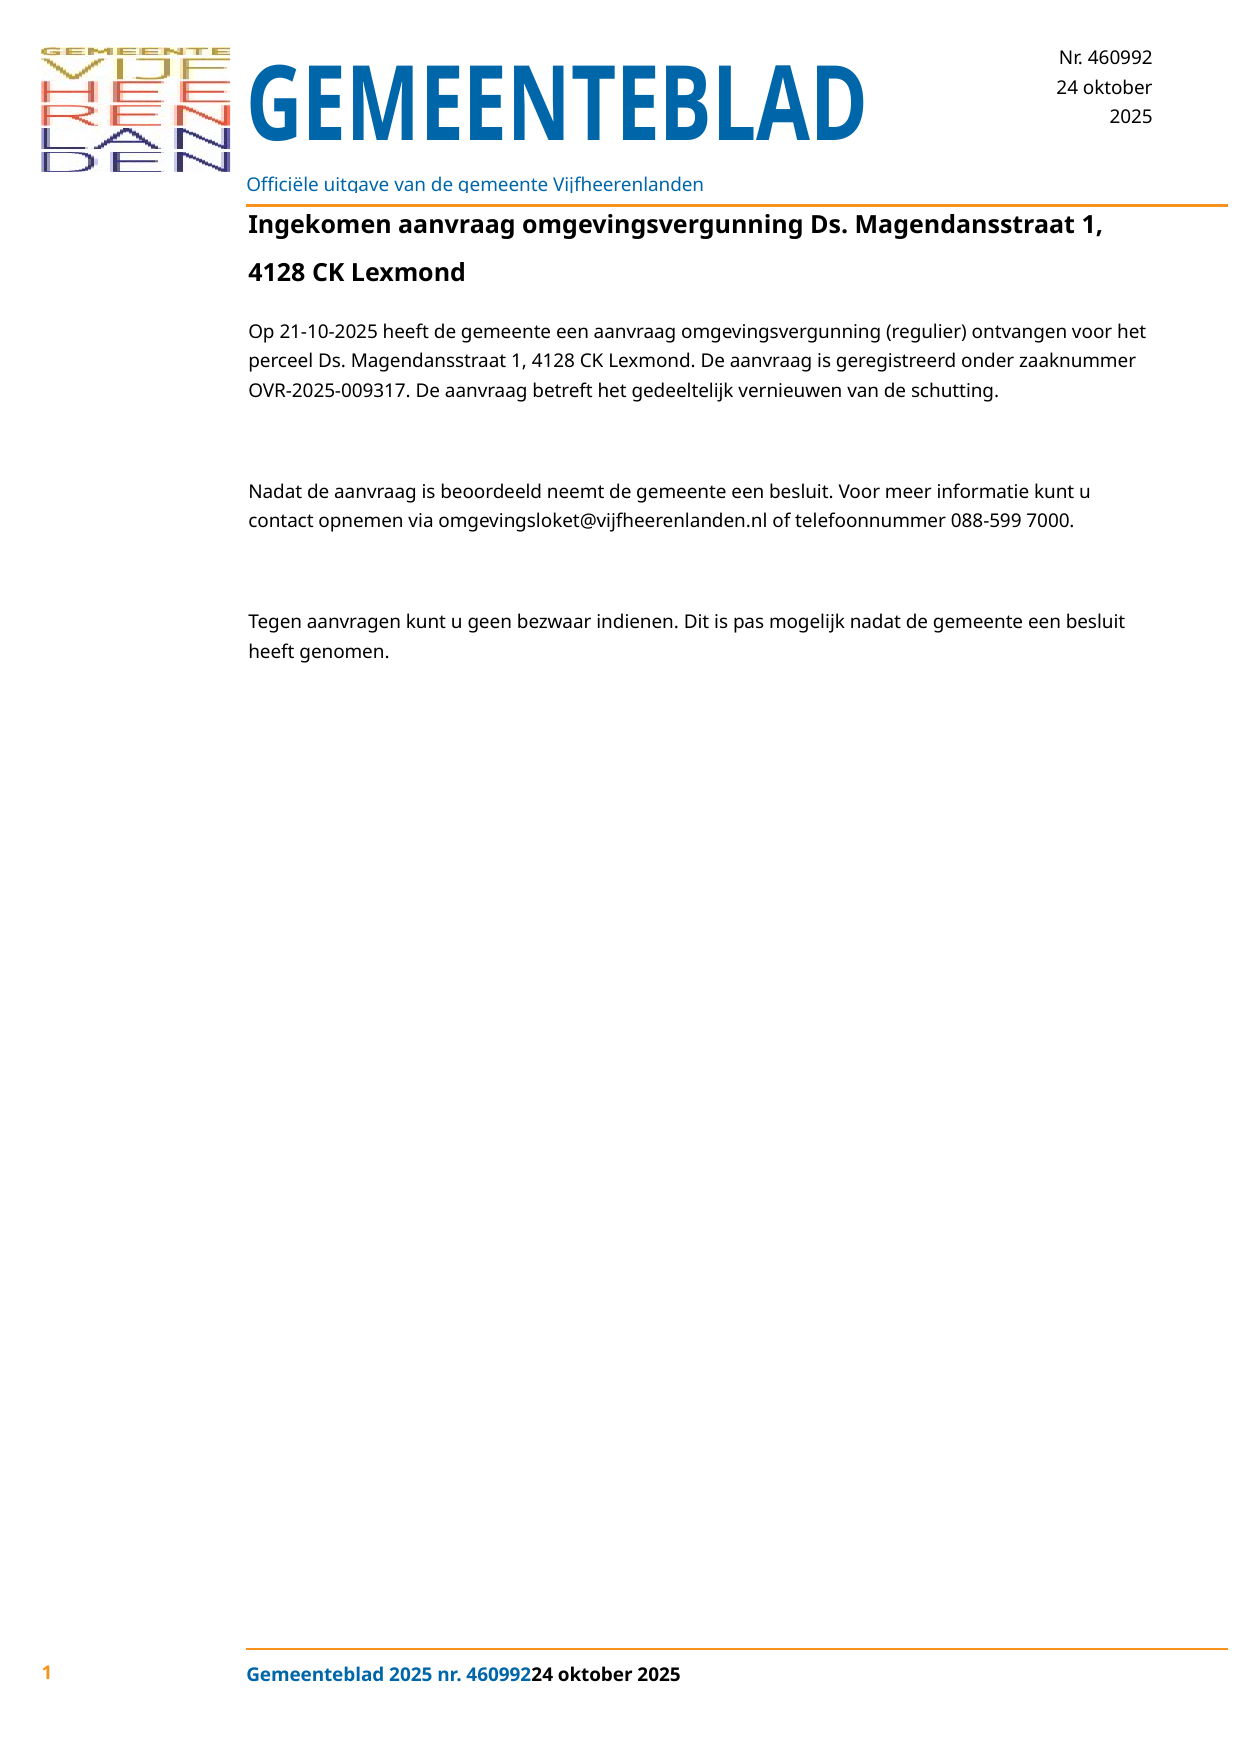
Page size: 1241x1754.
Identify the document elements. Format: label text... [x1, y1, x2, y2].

picture [41, 47, 231, 172]
text Tegen aanvragen kunt u geen bezwaar indienen. Dit is pas mogelijk nadat de gemeente een besluit heeft genomen. [248, 608, 1152, 664]
text Ingekomen aanvraag omgevingsvergunning Ds. Magendansstraat 1, 4128 CK Lexmond [248, 207, 1152, 288]
text Op 21-10-2025 heeft de gemeente een aanvraag omgevingsvergunning (regulier) ontvangen voor het perceel Ds. Magendansstraat 1, 4128 CK Lexmond. De aanvraag is geregistreerd onder zaaknummer OVR-2025-009317. De aanvraag betreft het gedeeltelijk vernieuwen van de schutting. [248, 318, 1152, 403]
text Nadat de aanvraag is beoordeeld neemt de gemeente een besluit. Voor meer informatie kunt u contact opnemen via omgevingsloket@vijfheerenlanden.nl of telefoonnummer 088-599 7000. [248, 478, 1152, 533]
